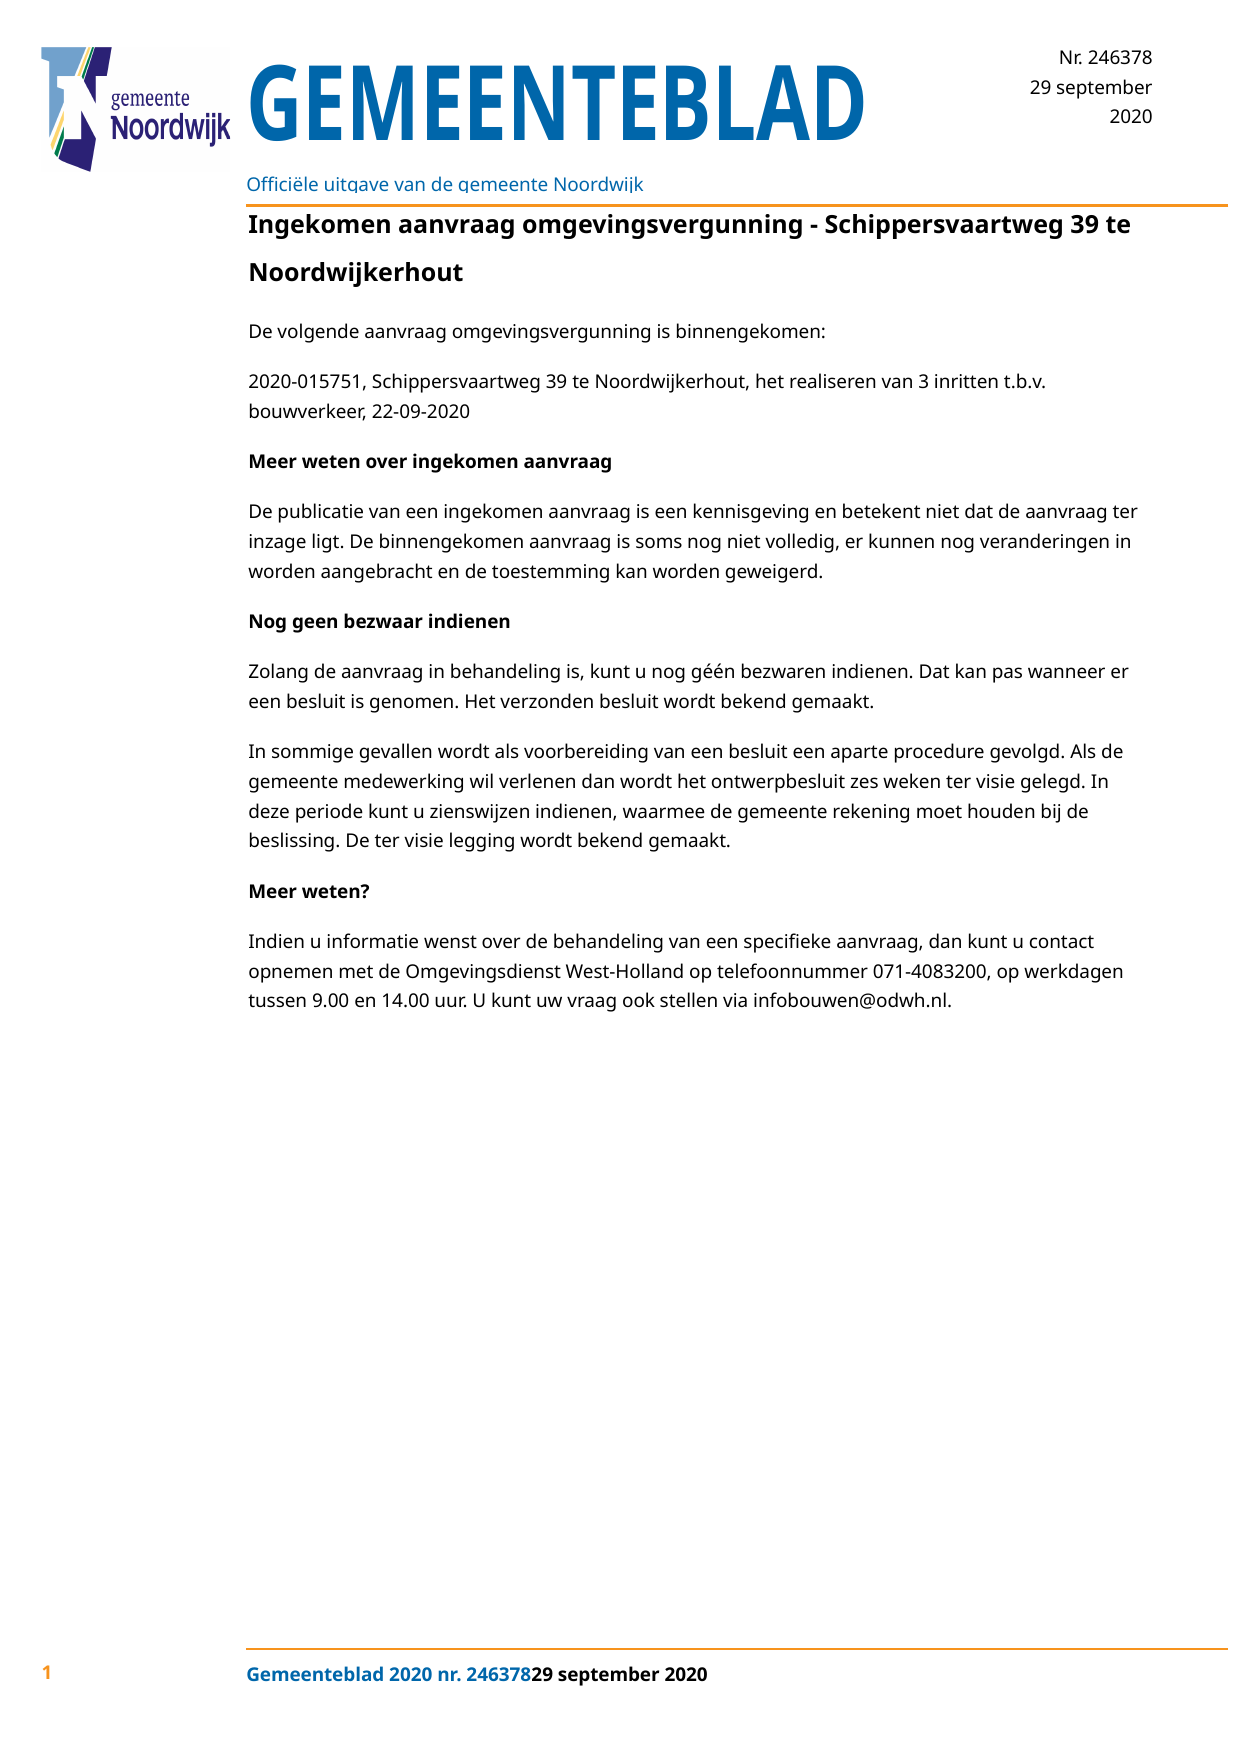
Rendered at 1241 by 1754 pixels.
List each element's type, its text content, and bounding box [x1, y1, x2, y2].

text De volgende aanvraag omgevingsvergunning is binnengekomen: [248, 318, 1152, 344]
text Indien u informatie wenst over de behandeling van een specifieke aanvraag, dan kunt u contact opnemen met de Omgevingsdienst West-Holland op telefoonnummer 071-4083200, op werkdagen tussen 9.00 en 14.00 uur. U kunt uw vraag ook stellen via infobouwen@odwh.nl. [248, 928, 1152, 1013]
text Meer weten over ingekomen aanvraag [248, 448, 1152, 474]
picture [41, 47, 231, 172]
text Ingekomen aanvraag omgevingsvergunning - Schippersvaartweg 39 te Noordwijkerhout [248, 207, 1152, 288]
text De publicatie van een ingekomen aanvraag is een kennisgeving en betekent niet dat de aanvraag ter inzage ligt. De binnengekomen aanvraag is soms nog niet volledig, er kunnen nog veranderingen in worden aangebracht en de toestemming kan worden geweigerd. [248, 499, 1152, 584]
text Meer weten? [248, 878, 1152, 904]
text 2020-015751, Schippersvaartweg 39 te Noordwijkerhout, het realiseren van 3 inritten t.b.v. bouwverkeer, 22-09-2020 [248, 368, 1152, 424]
text In sommige gevallen wordt als voorbereiding van een besluit een aparte procedure gevolgd. Als de gemeente medewerking wil verlenen dan wordt het ontwerpbesluit zes weken ter visie gelegd. In deze periode kunt u zienswijzen indienen, waarmee de gemeente rekening moet houden bij de beslissing. De ter visie legging wordt bekend gemaakt. [248, 739, 1152, 853]
text Zolang de aanvraag in behandeling is, kunt u nog géén bezwaren indienen. Dat kan pas wanneer er een besluit is genomen. Het verzonden besluit wordt bekend gemaakt. [248, 659, 1152, 714]
text Nog geen bezwaar indienen [248, 608, 1152, 634]
